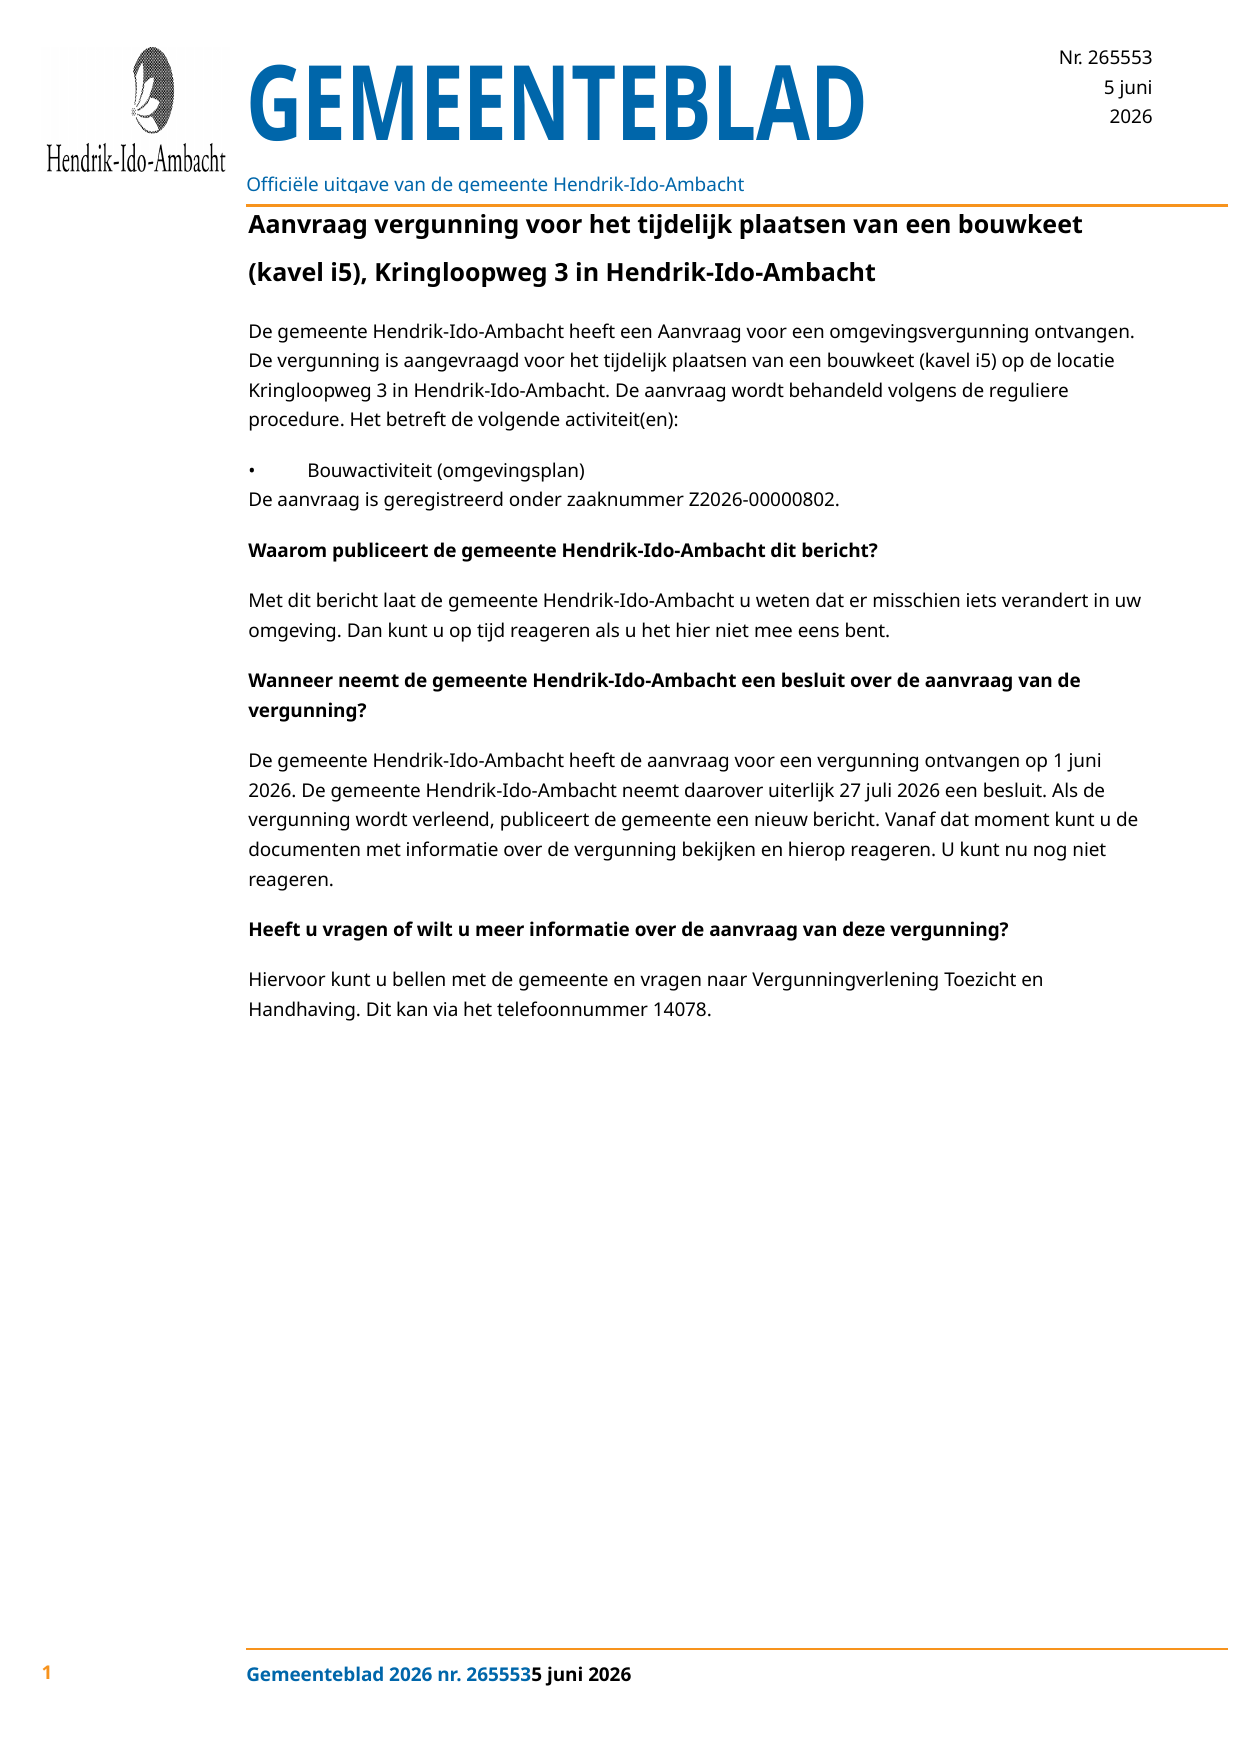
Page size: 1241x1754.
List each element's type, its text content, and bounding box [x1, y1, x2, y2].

picture [41, 47, 231, 172]
text Heeft u vragen of wilt u meer informatie over de aanvraag van deze vergunning? [248, 916, 1152, 942]
text Wanneer neemt de gemeente Hendrik-Ido-Ambacht een besluit over de aanvraag van de vergunning? [248, 667, 1152, 723]
text Hiervoor kunt u bellen met de gemeente en vragen naar Vergunningverlening Toezicht en Handhaving. Dit kan via het telefoonnummer 14078. [248, 967, 1152, 1022]
text De gemeente Hendrik-Ido-Ambacht heeft een Aanvraag voor een omgevingsvergunning ontvangen. De vergunning is aangevraagd voor het tijdelijk plaatsen van een bouwkeet (kavel i5) op de locatie Kringloopweg 3 in Hendrik-Ido-Ambacht. De aanvraag wordt behandeld volgens de reguliere procedure. Het betreft de volgende activiteit(en): [248, 318, 1152, 432]
list Bouwactiviteit (omgevingsplan) [248, 457, 1152, 483]
text Aanvraag vergunning voor het tijdelijk plaatsen van een bouwkeet (kavel i5), Kringloopweg 3 in Hendrik-Ido-Ambacht [248, 207, 1152, 288]
text De aanvraag is geregistreerd onder zaaknummer Z2026-00000802. [248, 487, 1152, 512]
text Waarom publiceert de gemeente Hendrik-Ido-Ambacht dit bericht? [248, 537, 1152, 563]
text Met dit bericht laat de gemeente Hendrik-Ido-Ambacht u weten dat er misschien iets verandert in uw omgeving. Dan kunt u op tijd reageren als u het hier niet mee eens bent. [248, 587, 1152, 643]
text De gemeente Hendrik-Ido-Ambacht heeft de aanvraag voor een vergunning ontvangen op 1 juni 2026. De gemeente Hendrik-Ido-Ambacht neemt daarover uiterlijk 27 juli 2026 een besluit. Als de vergunning wordt verleend, publiceert de gemeente een nieuw bericht. Vanaf dat moment kunt u de documenten met informatie over de vergunning bekijken en hierop reageren. U kunt nu nog niet reageren. [248, 747, 1152, 892]
